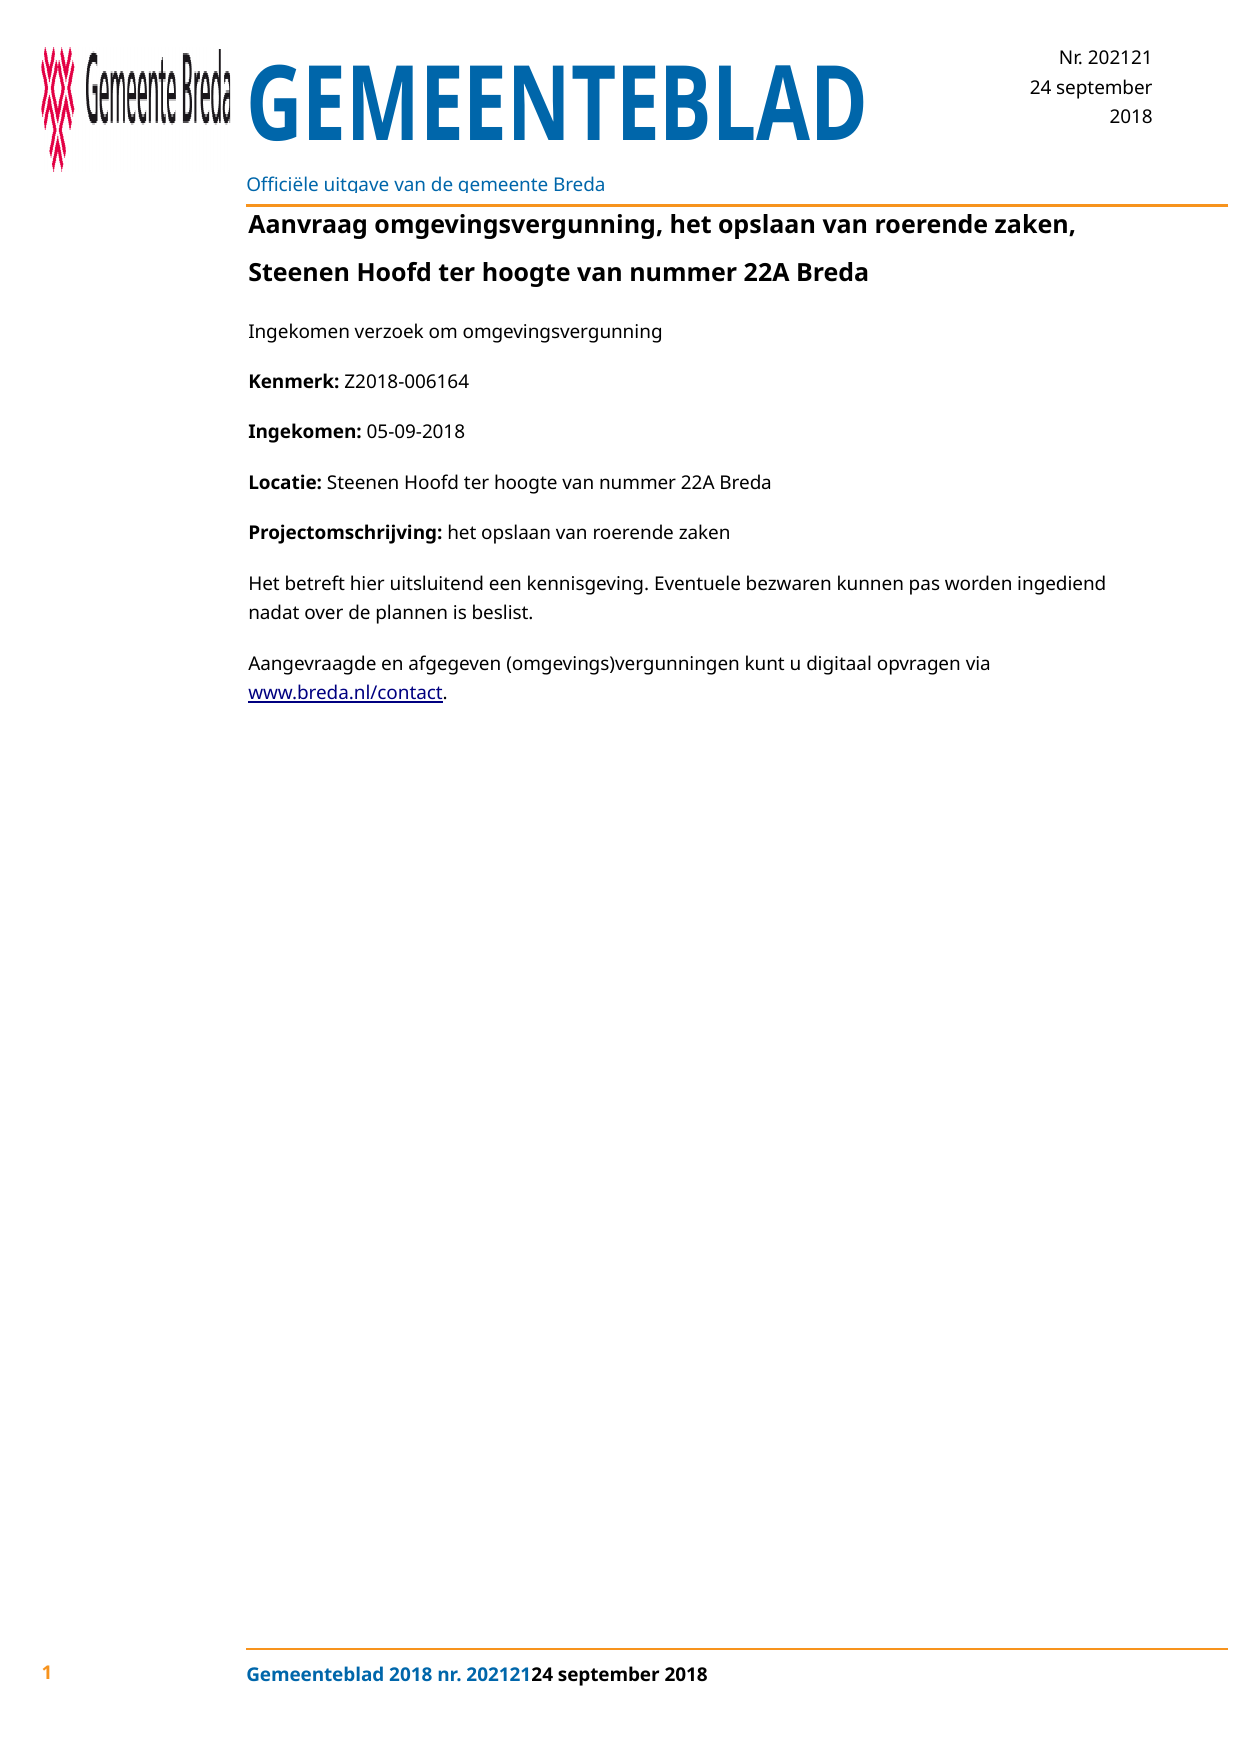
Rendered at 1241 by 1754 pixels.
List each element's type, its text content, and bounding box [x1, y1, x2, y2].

text Ingekomen verzoek om omgevingsvergunning [248, 318, 1152, 344]
picture [41, 47, 231, 172]
text Locatie: Steenen Hoofd ter hoogte van nummer 22A Breda [248, 469, 1152, 495]
text Projectomschrijving: het opslaan van roerende zaken [248, 519, 1152, 545]
text Aanvraag omgevingsvergunning, het opslaan van roerende zaken, Steenen Hoofd ter hoogte van nummer 22A Breda [248, 207, 1152, 288]
text Ingekomen: 05-09-2018 [248, 419, 1152, 444]
text Aangevraagde en afgegeven (omgevings)vergunningen kunt u digitaal opvragen via www.breda.nl/contact. [248, 650, 1152, 705]
text Het betreft hier uitsluitend een kennisgeving. Eventuele bezwaren kunnen pas worden ingediend nadat over de plannen is beslist. [248, 570, 1152, 625]
text Kenmerk: Z2018-006164 [248, 368, 1152, 394]
